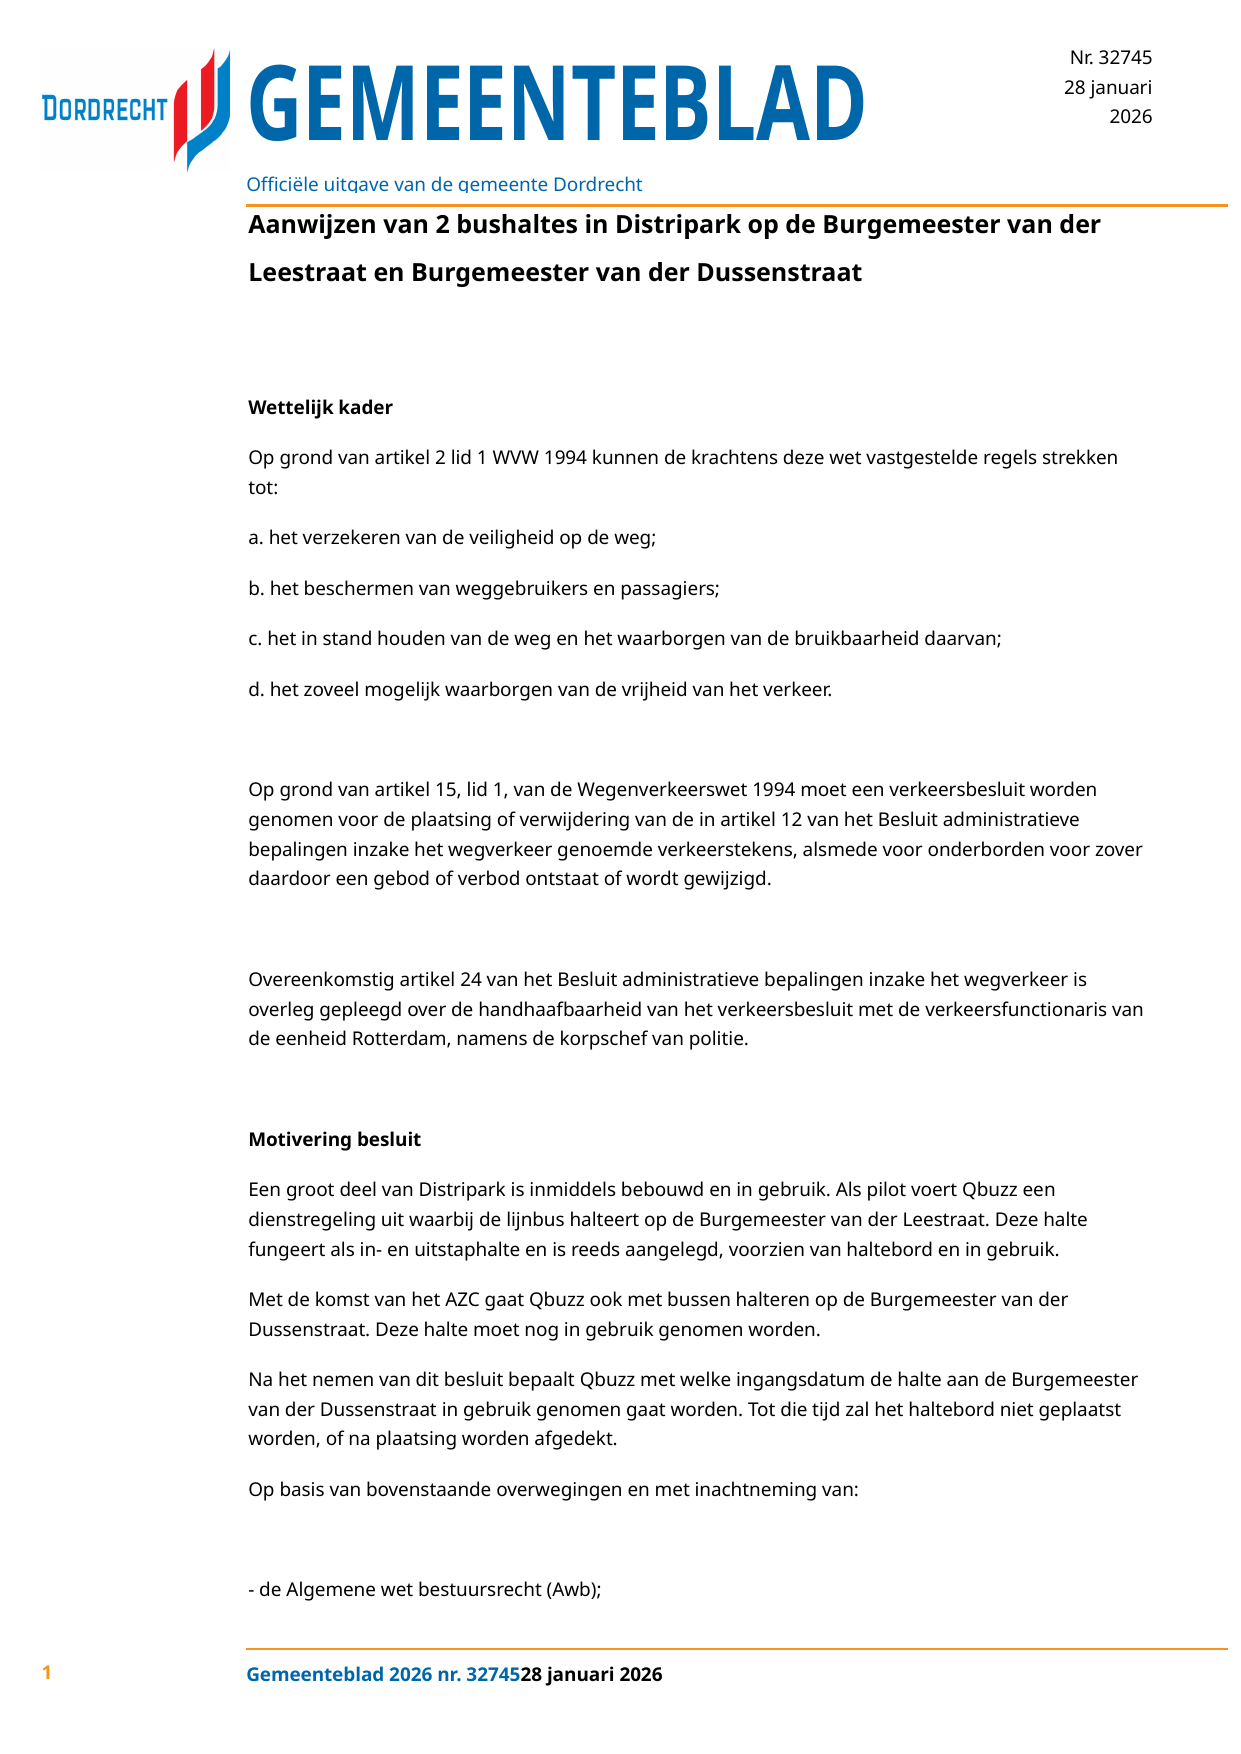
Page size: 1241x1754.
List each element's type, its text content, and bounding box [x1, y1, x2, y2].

picture [41, 47, 231, 172]
text b. het beschermen van weggebruikers en passagiers; [248, 575, 1152, 601]
text Een groot deel van Distripark is inmiddels bebouwd en in gebruik. Als pilot voert Qbuzz een dienstregeling uit waarbij de lijnbus halteert op de Burgemeester van der Leestraat. Deze halte fungeert als in- en uitstaphalte en is reeds aangelegd, voorzien van haltebord en in gebruik. [248, 1177, 1152, 1261]
text a. het verzekeren van de veiligheid op de weg; [248, 524, 1152, 550]
text Motivering besluit [248, 1126, 1152, 1152]
text Met de komst van het AZC gaat Qbuzz ook met bussen halteren op de Burgemeester van der Dussenstraat. Deze halte moet nog in gebruik genomen worden. [248, 1286, 1152, 1341]
text d. het zoveel mogelijk waarborgen van de vrijheid van het verkeer. [248, 676, 1152, 701]
text Aanwijzen van 2 bushaltes in Distripark op de Burgemeester van der Leestraat en Burgemeester van der Dussenstraat [248, 207, 1152, 288]
text Op grond van artikel 15, lid 1, van de Wegenverkeerswet 1994 moet een verkeersbesluit worden genomen voor de plaatsing of verwijdering van de in artikel 12 van het Besluit administratieve bepalingen inzake het wegverkeer genoemde verkeerstekens, alsmede voor onderborden voor zover daardoor een gebod of verbod ontstaat of wordt gewijzigd. [248, 777, 1152, 891]
text Overeenkomstig artikel 24 van het Besluit administratieve bepalingen inzake het wegverkeer is overleg gepleegd over de handhaafbaarheid van het verkeersbesluit met de verkeersfunctionaris van de eenheid Rotterdam, namens de korpschef van politie. [248, 966, 1152, 1051]
text c. het in stand houden van de weg en het waarborgen van de bruikbaarheid daarvan; [248, 625, 1152, 651]
text Op grond van artikel 2 lid 1 WVW 1994 kunnen de krachtens deze wet vastgestelde regels strekken tot: [248, 444, 1152, 500]
text Na het nemen van dit besluit bepaalt Qbuzz met welke ingangsdatum de halte aan de Burgemeester van der Dussenstraat in gebruik genomen gaat worden. Tot die tijd zal het haltebord niet geplaatst worden, of na plaatsing worden afgedekt. [248, 1366, 1152, 1451]
text Op basis van bovenstaande overwegingen en met inachtneming van: [248, 1476, 1152, 1501]
text - de Algemene wet bestuursrecht (Awb); [248, 1577, 1152, 1602]
text Wettelijk kader [248, 394, 1152, 420]
